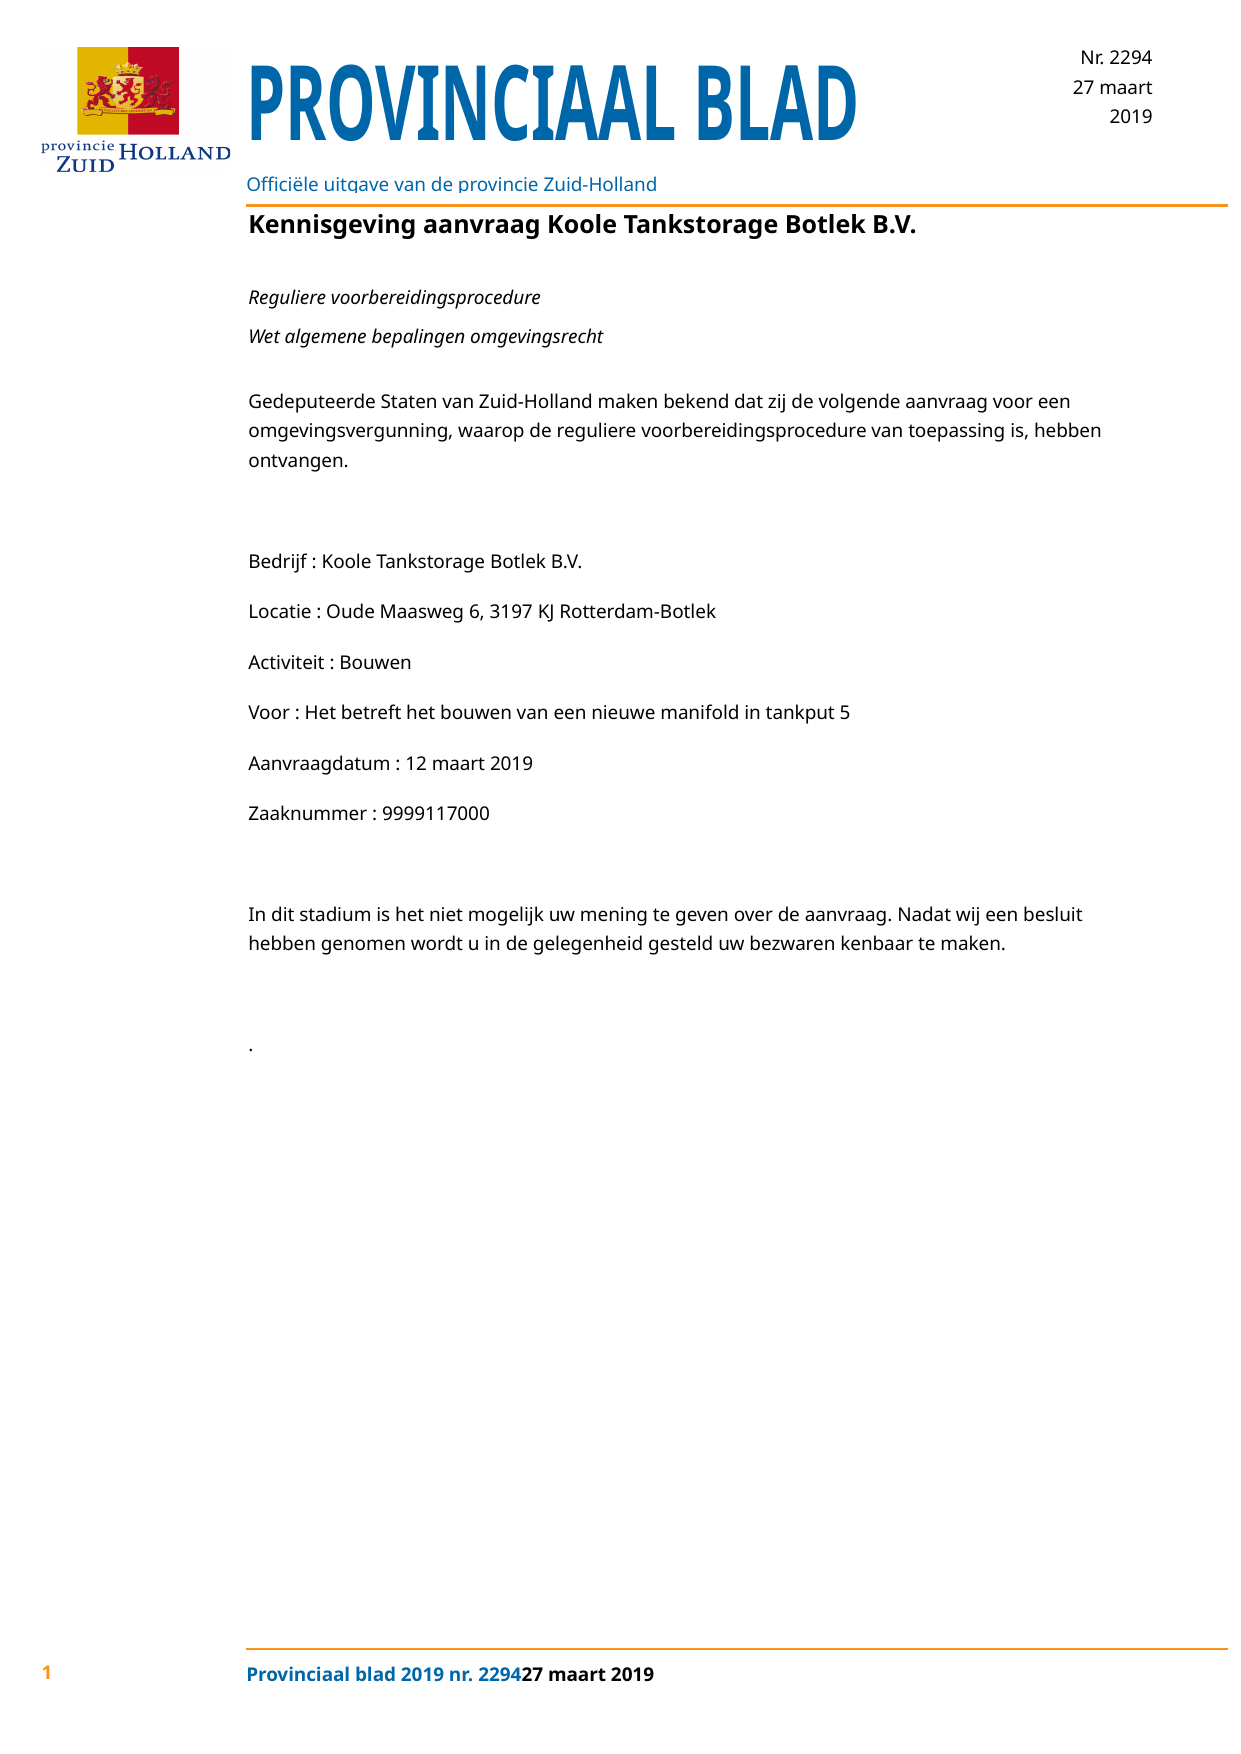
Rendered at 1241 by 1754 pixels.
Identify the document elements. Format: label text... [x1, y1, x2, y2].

text . [248, 1031, 1152, 1057]
text Locatie : Oude Maasweg 6, 3197 KJ Rotterdam-Botlek [248, 598, 1152, 624]
text Zaaknummer : 9999117000 [248, 800, 1152, 826]
text Voor : Het betreft het bouwen van een nieuwe manifold in tankput 5 [248, 699, 1152, 725]
text Wet algemene bepalingen omgevingsrecht [248, 323, 1152, 349]
text In dit stadium is het niet mogelijk uw mening te geven over de aanvraag. Nadat wij een besluit hebben genomen wordt u in de gelegenheid gesteld uw bezwaren kenbaar te maken. [248, 901, 1152, 956]
text Reguliere voorbereidingsprocedure [248, 284, 1152, 309]
text Gedeputeerde Staten van Zuid-Holland maken bekend dat zij de volgende aanvraag voor een omgevingsvergunning, waarop de reguliere voorbereidingsprocedure van toepassing is, hebben ontvangen. [248, 388, 1152, 473]
text Bedrijf : Koole Tankstorage Botlek B.V. [248, 548, 1152, 574]
text Aanvraagdatum : 12 maart 2019 [248, 750, 1152, 776]
picture [41, 47, 231, 172]
text Activiteit : Bouwen [248, 649, 1152, 675]
text Kennisgeving aanvraag Koole Tankstorage Botlek B.V. [248, 207, 1152, 241]
